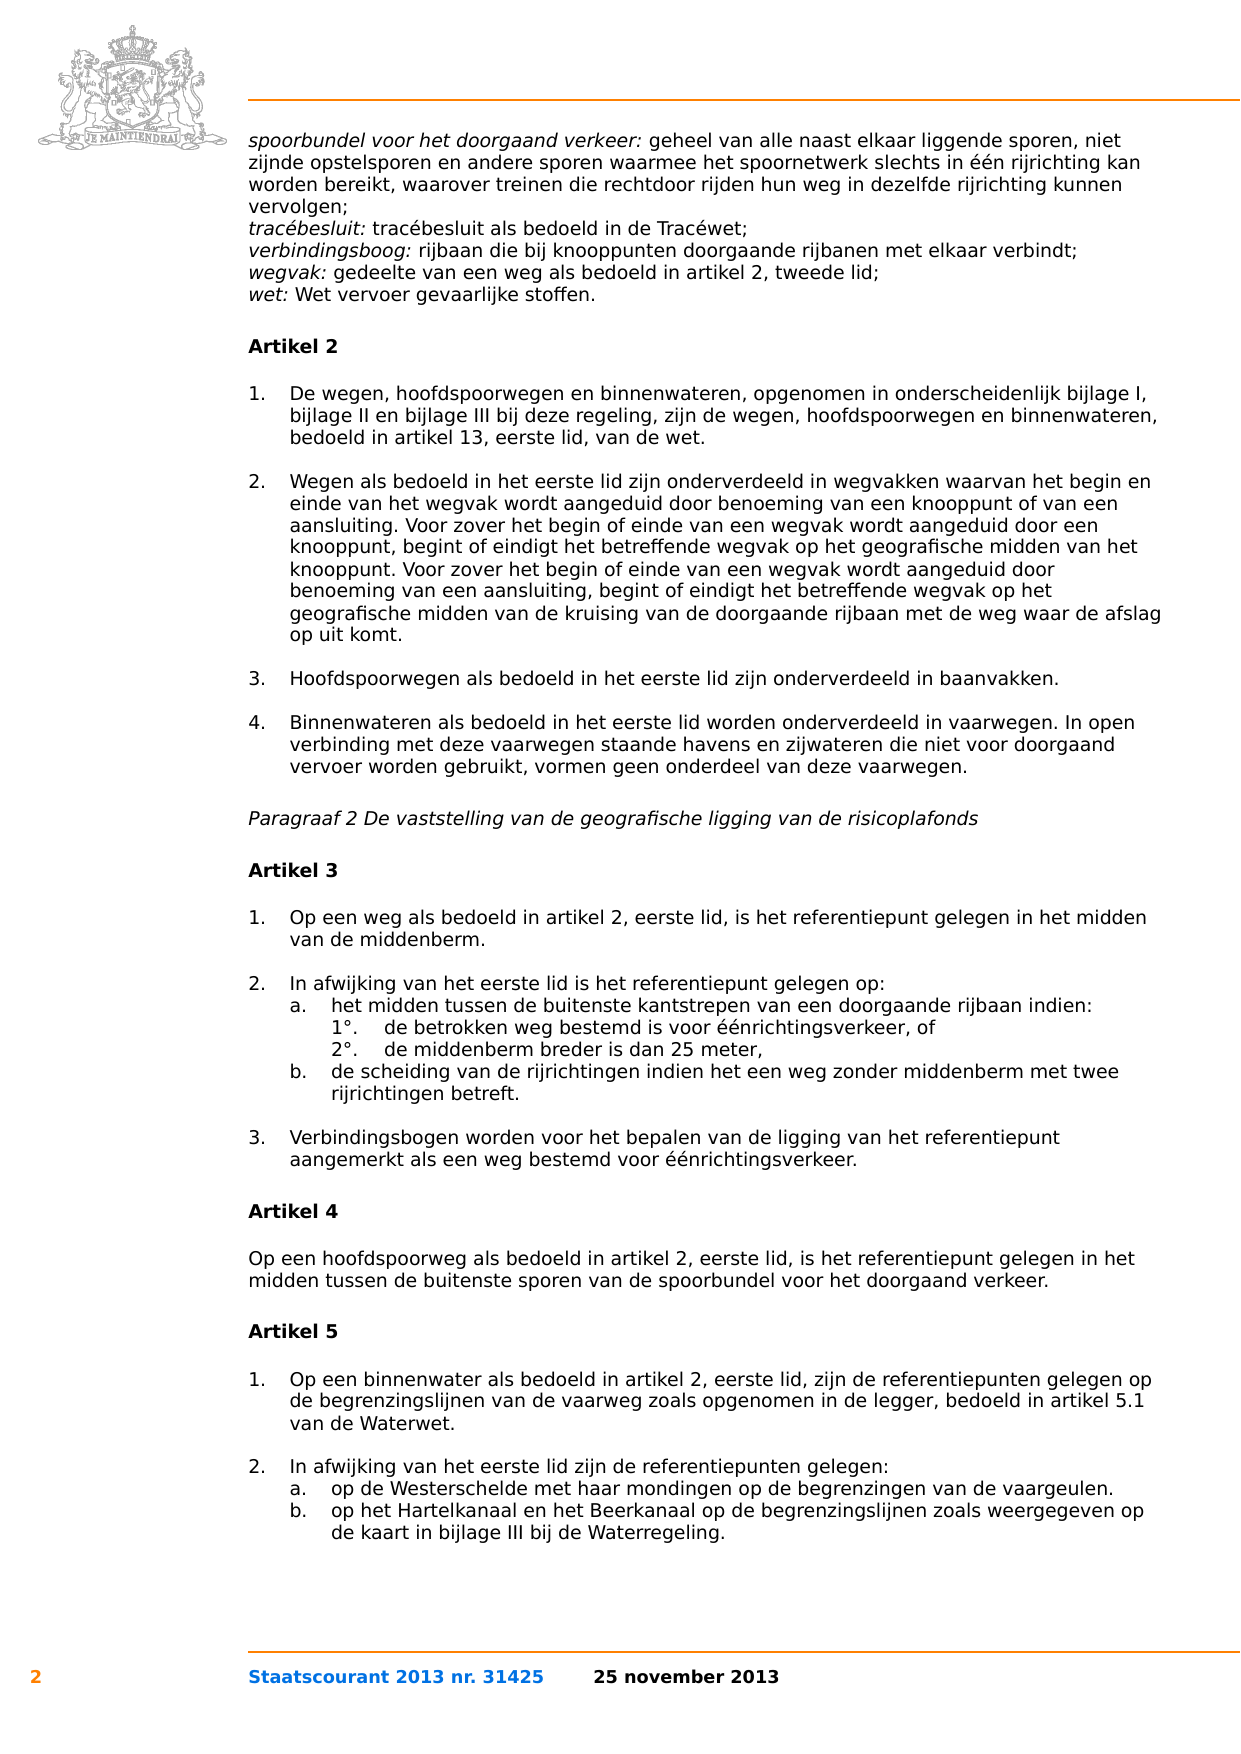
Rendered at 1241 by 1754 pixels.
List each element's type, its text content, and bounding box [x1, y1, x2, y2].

text 1. Op een binnenwater als bedoeld in artikel 2, eerste lid, zijn de referentiepunten gelegen op de begrenzingslijnen van de vaarweg zoals opgenomen in de legger, bedoeld in artikel 5.1 van de Waterwet. [248, 1368, 1163, 1434]
text wet: Wet vervoer gevaarlijke stoffen. [248, 284, 1163, 306]
text 2. Wegen als bedoeld in het eerste lid zijn onderverdeeld in wegvakken waarvan het begin en einde van het wegvak wordt aangeduid door benoeming van een knooppunt of van een aansluiting. Voor zover het begin of einde van een wegvak wordt aangeduid door een knooppunt, begint of eindigt het betreffende wegvak op het geografische midden van het knooppunt. Voor zover het begin of einde van een wegvak wordt aangeduid door benoeming van een aansluiting, begint of eindigt het betreffende wegvak op het geografische midden van de kruising van de doorgaande rijbaan met de weg waar de afslag op uit komt. [248, 471, 1163, 646]
subtitle Artikel 2 [248, 336, 1163, 358]
text 1°. de betrokken weg bestemd is voor éénrichtingsverkeer, of [331, 1017, 1163, 1039]
subtitle Paragraaf 2 De vaststelling van de geografische ligging van de risicoplafonds [248, 808, 1163, 830]
text a. op de Westerschelde met haar mondingen op de begrenzingen van de vaargeulen. [289, 1478, 1163, 1500]
text 4. Binnenwateren als bedoeld in het eerste lid worden onderverdeeld in vaarwegen. In open verbinding met deze vaarwegen staande havens en zijwateren die niet voor doorgaand vervoer worden gebruikt, vormen geen onderdeel van deze vaarwegen. [248, 712, 1163, 778]
text 3. Hoofdspoorwegen als bedoeld in het eerste lid zijn onderverdeeld in baanvakken. [248, 668, 1163, 690]
text Op een hoofdspoorweg als bedoeld in artikel 2, eerste lid, is het referentiepunt gelegen in het midden tussen de buitenste sporen van de spoorbundel voor het doorgaand verkeer. [248, 1247, 1163, 1291]
text verbindingsboog: rijbaan die bij knooppunten doorgaande rijbanen met elkaar verbindt; [248, 240, 1163, 262]
picture [38, 25, 227, 150]
text wegvak: gedeelte van een weg als bedoeld in artikel 2, tweede lid; [248, 262, 1163, 284]
text 2. In afwijking van het eerste lid zijn de referentiepunten gelegen: [248, 1456, 1163, 1478]
text 3. Verbindingsbogen worden voor het bepalen van de ligging van het referentiepunt aangemerkt als een weg bestemd voor éénrichtingsverkeer. [248, 1127, 1163, 1171]
subtitle Artikel 4 [248, 1201, 1163, 1222]
text 1. De wegen, hoofdspoorwegen en binnenwateren, opgenomen in onderscheidenlijk bijlage I, bijlage II en bijlage III bij deze regeling, zijn de wegen, hoofdspoorwegen en binnenwateren, bedoeld in artikel 13, eerste lid, van de wet. [248, 383, 1163, 449]
text spoorbundel voor het doorgaand verkeer: geheel van alle naast elkaar liggende sporen, niet zijnde opstelsporen en andere sporen waarmee het spoornetwerk slechts in één rijrichting kan worden bereikt, waarover treinen die rechtdoor rijden hun weg in dezelfde rijrichting kunnen vervolgen; [248, 130, 1163, 218]
subtitle Artikel 5 [248, 1321, 1163, 1343]
text 1. Op een weg als bedoeld in artikel 2, eerste lid, is het referentiepunt gelegen in het midden van de middenberm. [248, 907, 1163, 951]
subtitle Artikel 3 [248, 860, 1163, 882]
text a. het midden tussen de buitenste kantstrepen van een doorgaande rijbaan indien: [289, 995, 1163, 1017]
text 2°. de middenberm breder is dan 25 meter, [331, 1039, 1163, 1061]
text 2. In afwijking van het eerste lid is het referentiepunt gelegen op: [248, 973, 1163, 995]
text tracébesluit: tracébesluit als bedoeld in de Tracéwet; [248, 218, 1163, 240]
text b. de scheiding van de rijrichtingen indien het een weg zonder middenberm met twee rijrichtingen betreft. [289, 1061, 1163, 1105]
text b. op het Hartelkanaal en het Beerkanaal op de begrenzingslijnen zoals weergegeven op de kaart in bijlage III bij de Waterregeling. [289, 1500, 1163, 1544]
